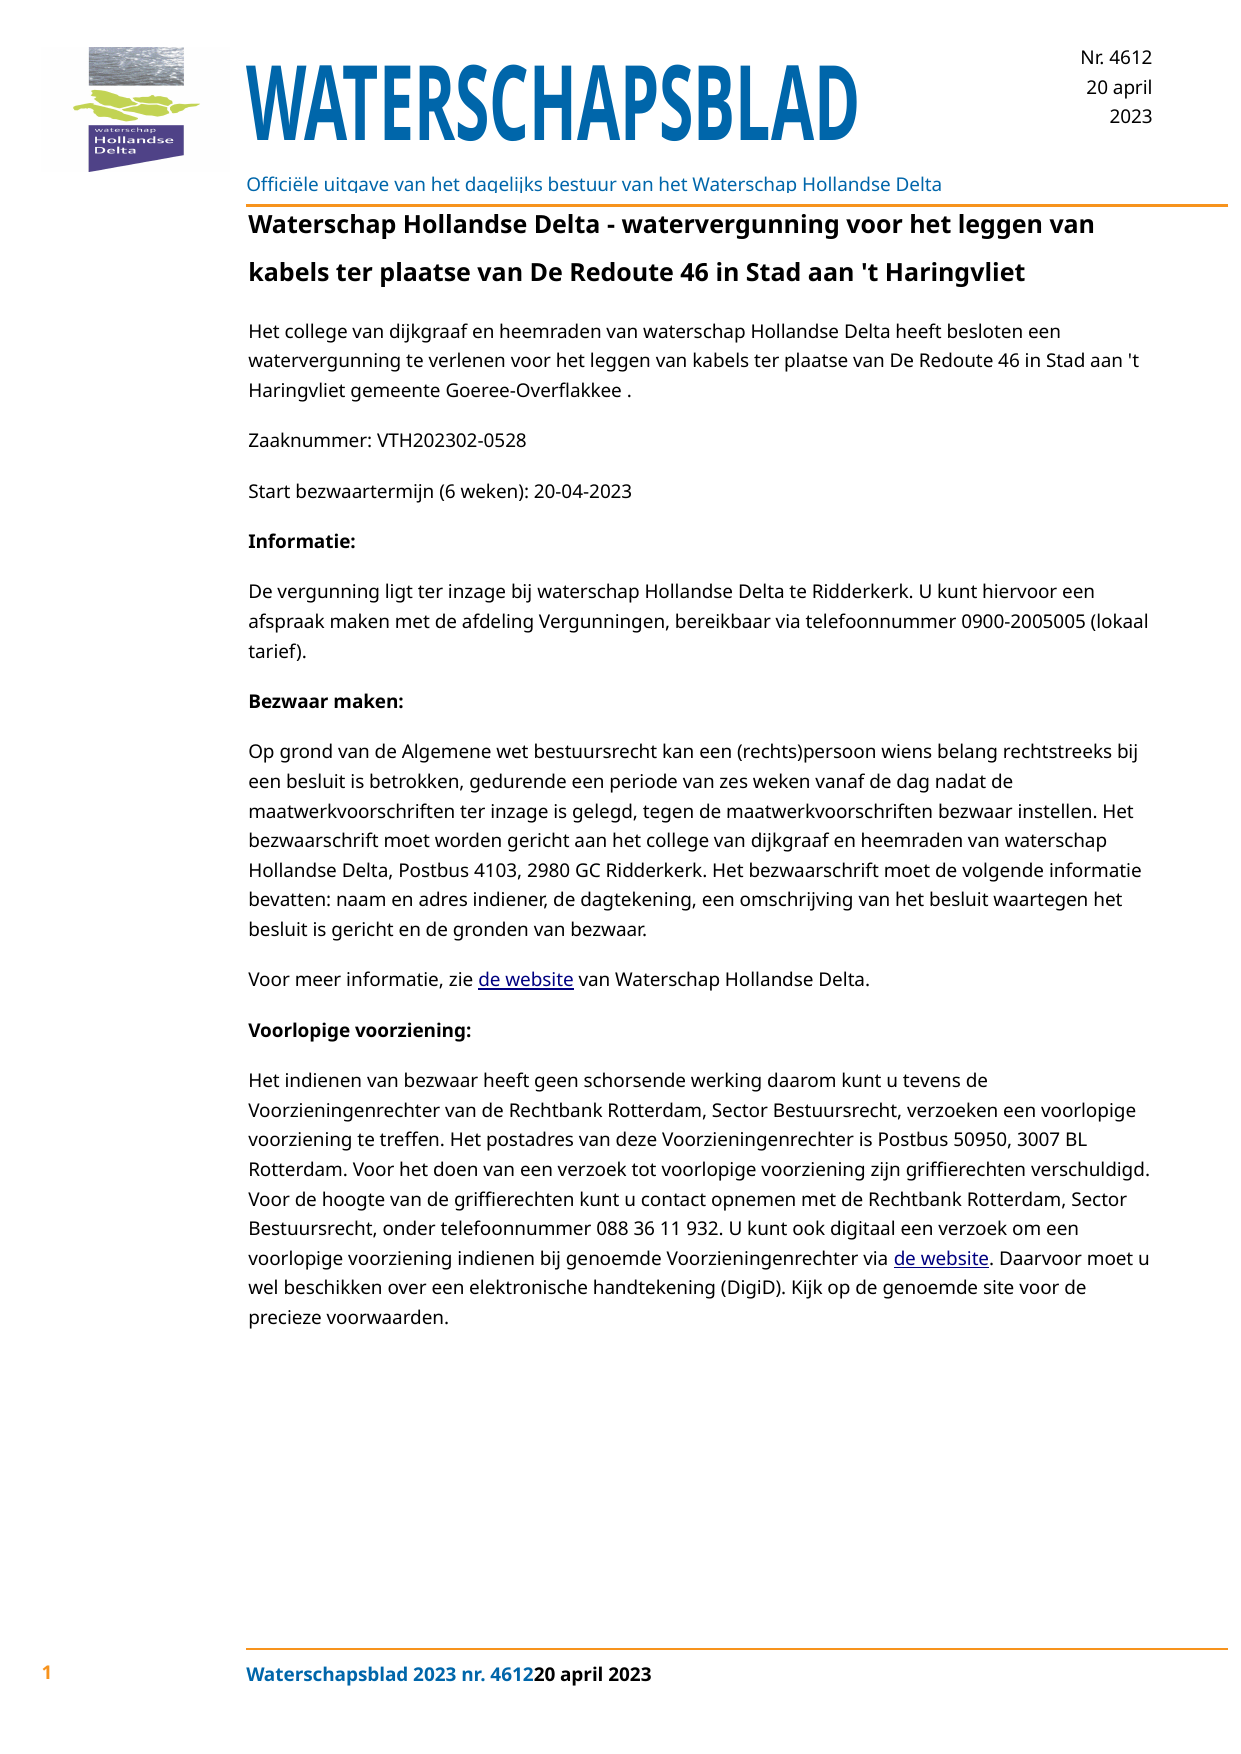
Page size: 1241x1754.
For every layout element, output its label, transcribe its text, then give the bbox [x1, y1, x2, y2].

text Op grond van de Algemene wet bestuursrecht kan een (rechts)persoon wiens belang rechtstreeks bij een besluit is betrokken, gedurende een periode van zes weken vanaf de dag nadat de maatwerkvoorschriften ter inzage is gelegd, tegen de maatwerkvoorschriften bezwaar instellen. Het bezwaarschrift moet worden gericht aan het college van dijkgraaf en heemraden van waterschap Hollandse Delta, Postbus 4103, 2980 GC Ridderkerk. Het bezwaarschrift moet de volgende informatie bevatten: naam en adres indiener, de dagtekening, een omschrijving van het besluit waartegen het besluit is gericht en de gronden van bezwaar. [248, 739, 1152, 942]
text Waterschap Hollandse Delta - watervergunning voor het leggen van kabels ter plaatse van De Redoute 46 in Stad aan 't Haringvliet [248, 207, 1152, 288]
text De vergunning ligt ter inzage bij waterschap Hollandse Delta te Ridderkerk. U kunt hiervoor een afspraak maken met de afdeling Vergunningen, bereikbaar via telefoonnummer 0900-2005005 (lokaal tarief). [248, 579, 1152, 664]
text Bezwaar maken: [248, 688, 1152, 714]
text Start bezwaartermijn (6 weken): 20-04-2023 [248, 478, 1152, 504]
text Voor meer informatie, zie de website van Waterschap Hollandse Delta. [248, 967, 1152, 992]
text Het indienen van bezwaar heeft geen schorsende werking daarom kunt u tevens de Voorzieningenrechter van de Rechtbank Rotterdam, Sector Bestuursrecht, verzoeken een voorlopige voorziening te treffen. Het postadres van deze Voorzieningenrechter is Postbus 50950, 3007 BL Rotterdam. Voor het doen van een verzoek tot voorlopige voorziening zijn griffierechten verschuldigd. Voor de hoogte van de griffierechten kunt u contact opnemen met de Rechtbank Rotterdam, Sector Bestuursrecht, onder telefoonnummer 088 36 11 932. U kunt ook digitaal een verzoek om een voorlopige voorziening indienen bij genoemde Voorzieningenrechter via de website. Daarvoor moet u wel beschikken over een elektronische handtekening (DigiD). Kijk op de genoemde site voor de precieze voorwaarden. [248, 1067, 1152, 1330]
text Voorlopige voorziening: [248, 1017, 1152, 1043]
text Zaaknummer: VTH202302-0528 [248, 427, 1152, 453]
picture [41, 47, 231, 172]
text Het college van dijkgraaf en heemraden van waterschap Hollandse Delta heeft besloten een watervergunning te verlenen voor het leggen van kabels ter plaatse van De Redoute 46 in Stad aan 't Haringvliet gemeente Goeree-Overflakkee . [248, 318, 1152, 403]
text Informatie: [248, 528, 1152, 554]
